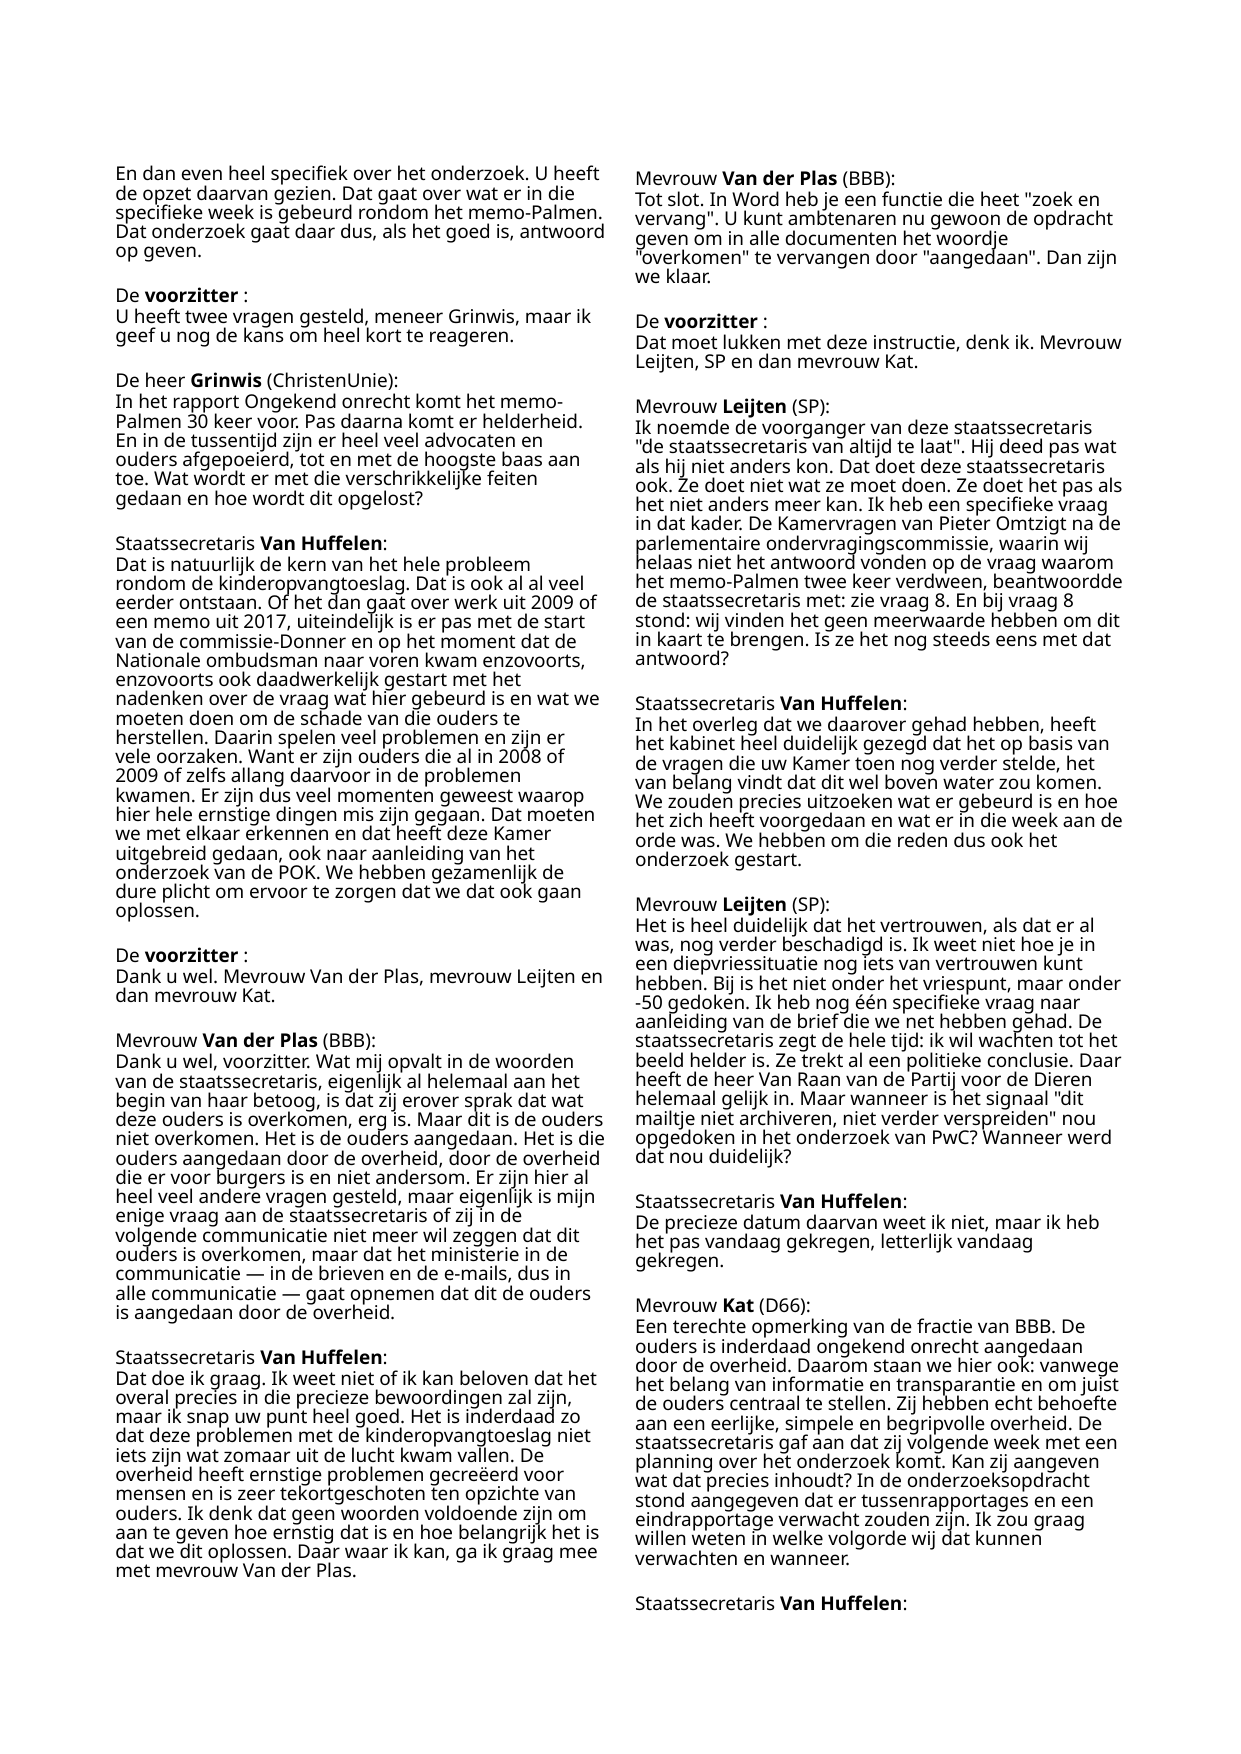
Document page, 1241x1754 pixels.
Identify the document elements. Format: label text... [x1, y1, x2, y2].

text Staatssecretaris Van Huffelen: [635, 690, 1125, 716]
text Staatssecretaris Van Huffelen: [115, 1344, 605, 1370]
text U heeft twee vragen gesteld, meneer Grinwis, maar ik geef u nog de kans om heel kort te reageren. [115, 308, 605, 347]
text Dank u wel, voorzitter. Wat mij opvalt in de woorden van de staatssecretaris, eigenlijk al helemaal aan het begin van haar betoog, is dat zij erover sprak dat wat deze ouders is overkomen, erg is. Maar dit is de ouders niet overkomen. Het is de ouders aangedaan. Het is die ouders aangedaan door de overheid, door de overheid die er voor burgers is en niet andersom. Er zijn hier al heel veel andere vragen gesteld, maar eigenlijk is mijn enige vraag aan de staatssecretaris of zij in de volgende communicatie niet meer wil zeggen dat dit ouders is overkomen, maar dat het ministerie in de communicatie — in de brieven en de e-mails, dus in alle communicatie — gaat opnemen dat dit de ouders is aangedaan door de overheid. [115, 1053, 605, 1323]
text Het is heel duidelijk dat het vertrouwen, als dat er al was, nog verder beschadigd is. Ik weet niet hoe je in een diepvriessituatie nog iets van vertrouwen kunt hebben. Bij is het niet onder het vriespunt, maar onder -50 gedoken. Ik heb nog één specifieke vraag naar aanleiding van de brief die we net hebben gehad. De staatssecretaris zegt de hele tijd: ik wil wachten tot het beeld helder is. Ze trekt al een politieke conclusie. Daar heeft de heer Van Raan van de Partij voor de Dieren helemaal gelijk in. Maar wanneer is het signaal "dit mailtje niet archiveren, niet verder verspreiden" nou opgedoken in het onderzoek van PwC? Wanneer werd dat nou duidelijk? [635, 917, 1125, 1167]
text En dan even heel specifiek over het onderzoek. U heeft de opzet daarvan gezien. Dat gaat over wat er in die specifieke week is gebeurd rondom het memo-Palmen. Dat onderzoek gaat daar dus, als het goed is, antwoord op geven. [115, 165, 605, 262]
text Mevrouw Leijten (SP): [635, 891, 1125, 917]
text Een terechte opmerking van de fractie van BBB. De ouders is inderdaad ongekend onrecht aangedaan door de overheid. Daarom staan we hier ook: vanwege het belang van informatie en transparantie en om juist de ouders centraal te stellen. Zij hebben echt behoefte aan een eerlijke, simpele en begripvolle overheid. De staatssecretaris gaf aan dat zij volgende week met een planning over het onderzoek komt. Kan zij aangeven wat dat precies inhoudt? In de onderzoeksopdracht stond aangegeven dat er tussenrapportages en een eindrapportage verwacht zouden zijn. Ik zou graag willen weten in welke volgorde wij dat kunnen verwachten en wanneer. [635, 1318, 1125, 1569]
text De precieze datum daarvan weet ik niet, maar ik heb het pas vandaag gekregen, letterlijk vandaag gekregen. [635, 1214, 1125, 1272]
text Mevrouw Van der Plas (BBB): [635, 165, 1125, 191]
text Mevrouw Kat (D66): [635, 1293, 1125, 1318]
text Dat moet lukken met deze instructie, denk ik. Mevrouw Leijten, SP en dan mevrouw Kat. [635, 334, 1125, 372]
text Staatssecretaris Van Huffelen: [115, 530, 605, 556]
text Tot slot. In Word heb je een functie die heet "zoek en vervang". U kunt ambtenaren nu gewoon de opdracht geven om in alle documenten het woordje "overkomen" te vervangen door "aangedaan". Dan zijn we klaar. [635, 191, 1125, 287]
text In het rapport Ongekend onrecht komt het memo-Palmen 30 keer voor. Pas daarna komt er helderheid. En in de tussentijd zijn er heel veel advocaten en ouders afgepoeierd, tot en met de hoogste baas aan toe. Wat wordt er met die verschrikkelijke feiten gedaan en hoe wordt dit opgelost? [115, 393, 605, 509]
text Dat is natuurlijk de kern van het hele probleem rondom de kinderopvangtoeslag. Dat is ook al al veel eerder ontstaan. Of het dan gaat over werk uit 2009 of een memo uit 2017, uiteindelijk is er pas met de start van de commissie-Donner en op het moment dat de Nationale ombudsman naar voren kwam enzovoorts, enzovoorts ook daadwerkelijk gestart met het nadenken over de vraag wat hier gebeurd is en wat we moeten doen om de schade van die ouders te herstellen. Daarin spelen veel problemen en zijn er vele oorzaken. Want er zijn ouders die al in 2008 of 2009 of zelfs allang daarvoor in de problemen kwamen. Er zijn dus veel momenten geweest waarop hier hele ernstige dingen mis zijn gegaan. Dat moeten we met elkaar erkennen en dat heeft deze Kamer uitgebreid gedaan, ook naar aanleiding van het onderzoek van de POK. We hebben gezamenlijk de dure plicht om ervoor te zorgen dat we dat ook gaan oplossen. [115, 556, 605, 922]
text Dat doe ik graag. Ik weet niet of ik kan beloven dat het overal precies in die precieze bewoordingen zal zijn, maar ik snap uw punt heel goed. Het is inderdaad zo dat deze problemen met de kinderopvangtoeslag niet iets zijn wat zomaar uit de lucht kwam vallen. De overheid heeft ernstige problemen gecreëerd voor mensen en is zeer tekortgeschoten ten opzichte van ouders. Ik denk dat geen woorden voldoende zijn om aan te geven hoe ernstig dat is en hoe belangrijk het is dat we dit oplossen. Daar waar ik kan, ga ik graag mee met mevrouw Van der Plas. [115, 1370, 605, 1582]
text Mevrouw Leijten (SP): [635, 393, 1125, 419]
text Mevrouw Van der Plas (BBB): [115, 1028, 605, 1053]
text Staatssecretaris Van Huffelen: [635, 1590, 1125, 1615]
text De voorzitter : [115, 942, 605, 968]
text Ik noemde de voorganger van deze staatssecretaris "de staatssecretaris van altijd te laat". Hij deed pas wat als hij niet anders kon. Dat doet deze staatssecretaris ook. Ze doet niet wat ze moet doen. Ze doet het pas als het niet anders meer kan. Ik heb een specifieke vraag in dat kader. De Kamervragen van Pieter Omtzigt na de parlementaire ondervragingscommissie, waarin wij helaas niet het antwoord vonden op de vraag waarom het memo-Palmen twee keer verdween, beantwoordde de staatssecretaris met: zie vraag 8. En bij vraag 8 stond: wij vinden het geen meerwaarde hebben om dit in kaart te brengen. Is ze het nog steeds eens met dat antwoord? [635, 419, 1125, 669]
text Dank u wel. Mevrouw Van der Plas, mevrouw Leijten en dan mevrouw Kat. [115, 968, 605, 1007]
text De voorzitter : [635, 308, 1125, 334]
text In het overleg dat we daarover gehad hebben, heeft het kabinet heel duidelijk gezegd dat het op basis van de vragen die uw Kamer toen nog verder stelde, het van belang vindt dat dit wel boven water zou komen. We zouden precies uitzoeken wat er gebeurd is en hoe het zich heeft voorgedaan en wat er in die week aan de orde was. We hebben om die reden dus ook het onderzoek gestart. [635, 716, 1125, 870]
text De heer Grinwis (ChristenUnie): [115, 368, 605, 393]
text Staatssecretaris Van Huffelen: [635, 1188, 1125, 1214]
text De voorzitter : [115, 282, 605, 308]
